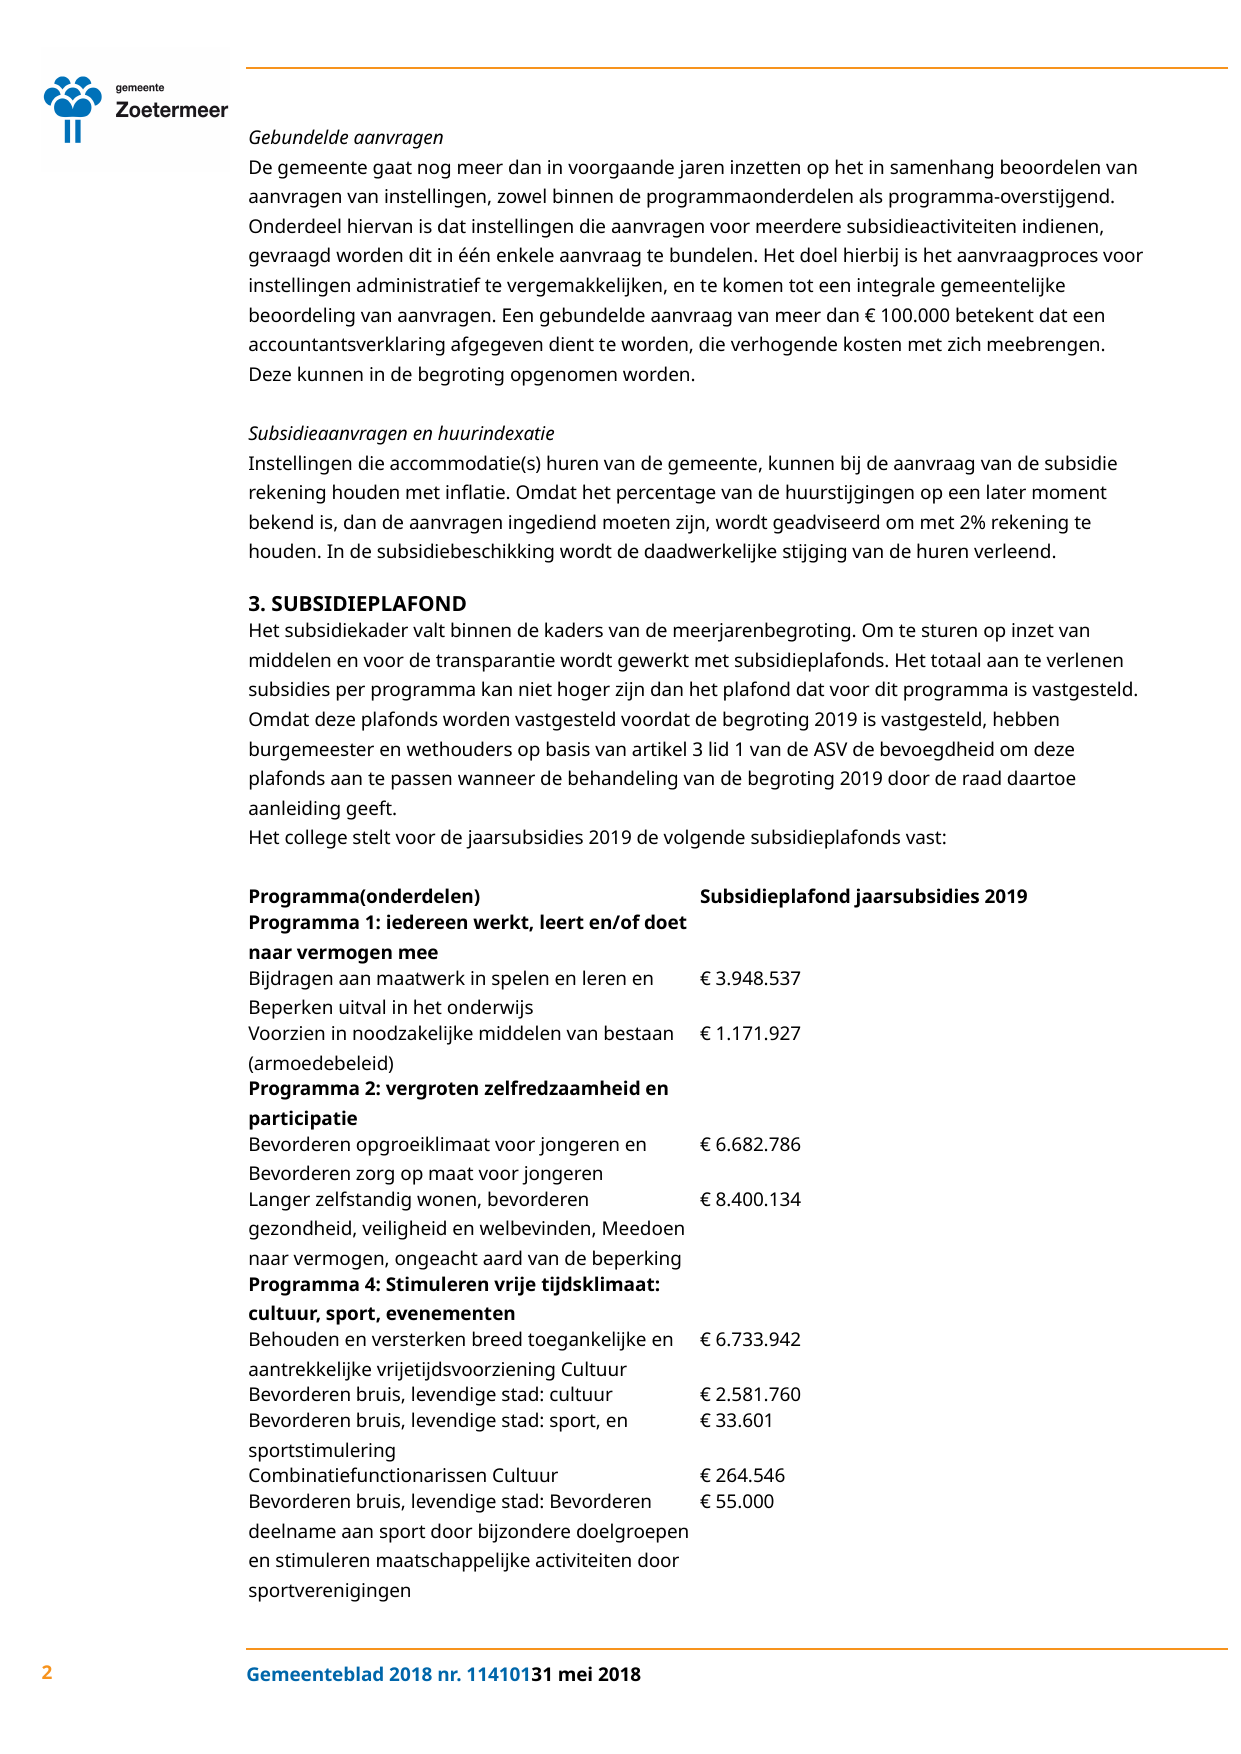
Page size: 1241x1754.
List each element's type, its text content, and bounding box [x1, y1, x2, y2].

text Subsidieaanvragen en huurindexatie [248, 420, 1152, 446]
table_cell € 33.601 [700, 1407, 1152, 1463]
table_cell Programma 2: vergroten zelfredzaamheid en participatie [248, 1075, 700, 1131]
table_cell [700, 1075, 1152, 1131]
text Gebundelde aanvragen [248, 124, 1152, 150]
table_cell € 3.948.537 [700, 965, 1152, 1020]
table_cell Langer zelfstandig wonen, bevorderen gezondheid, veiligheid en welbevinden, Meedoen naar vermogen, ongeacht aard van de beperking [248, 1186, 700, 1271]
text Instellingen die accommodatie(s) huren van de gemeente, kunnen bij de aanvraag van de subsidie rekening houden met inflatie. Omdat het percentage van de huurstijgingen op een later moment bekend is, dan de aanvragen ingediend moeten zijn, wordt geadviseerd om met 2% rekening te houden. In de subsidiebeschikking wordt de daadwerkelijke stijging van de huren verleend. [248, 450, 1152, 564]
table_cell [700, 910, 1152, 965]
table_cell Bevorderen bruis, levendige stad: cultuur [248, 1382, 700, 1407]
picture [41, 47, 231, 172]
table_cell € 264.546 [700, 1463, 1152, 1488]
table_cell Bevorderen bruis, levendige stad: sport, en sportstimulering [248, 1407, 700, 1463]
table_cell Bevorderen bruis, levendige stad: Bevorderen deelname aan sport door bijzondere doelgroepen en stimuleren maatschappelijke activiteiten door sportverenigingen [248, 1488, 700, 1603]
text Het subsidiekader valt binnen de kaders van de meerjarenbegroting. Om te sturen op inzet van middelen en voor de transparantie wordt gewerkt met subsidieplafonds. Het totaal aan te verlenen subsidies per programma kan niet hoger zijn dan het plafond dat voor dit programma is vastgesteld. Omdat deze plafonds worden vastgesteld voordat de begroting 2019 is vastgesteld, hebben burgemeester en wethouders op basis van artikel 3 lid 1 van de ASV de bevoegdheid om deze plafonds aan te passen wanneer de behandeling van de begroting 2019 door de raad daartoe aanleiding geeft. [248, 617, 1152, 821]
text Het college stelt voor de jaarsubsidies 2019 de volgende subsidieplafonds vast: [248, 824, 1152, 850]
table_cell € 6.682.786 [700, 1131, 1152, 1186]
table_header Programma(onderdelen) [248, 884, 700, 909]
text 3. SUBSIDIEPLAFOND [248, 589, 1152, 617]
table_cell Combinatiefunctionarissen Cultuur [248, 1463, 700, 1488]
table_cell Programma 1: iedereen werkt, leert en/of doet naar vermogen mee [248, 910, 700, 965]
table_cell € 6.733.942 [700, 1326, 1152, 1382]
table_cell [700, 1271, 1152, 1326]
table_cell € 1.171.927 [700, 1020, 1152, 1075]
table_cell Behouden en versterken breed toegankelijke en aantrekkelijke vrijetijdsvoorziening Cultuur [248, 1326, 700, 1382]
table_cell € 55.000 [700, 1488, 1152, 1603]
text De gemeente gaat nog meer dan in voorgaande jaren inzetten op het in samenhang beoordelen van aanvragen van instellingen, zowel binnen de programmaonderdelen als programma-overstijgend. Onderdeel hiervan is dat instellingen die aanvragen voor meerdere subsidieactiviteiten indienen, gevraagd worden dit in één enkele aanvraag te bundelen. Het doel hierbij is het aanvraagproces voor instellingen administratief te vergemakkelijken, en te komen tot een integrale gemeentelijke beoordeling van aanvragen. Een gebundelde aanvraag van meer dan € 100.000 betekent dat een accountantsverklaring afgegeven dient te worden, die verhogende kosten met zich meebrengen. Deze kunnen in de begroting opgenomen worden. [248, 154, 1152, 387]
table_cell € 8.400.134 [700, 1186, 1152, 1271]
table_header Subsidieplafond jaarsubsidies 2019 [700, 884, 1152, 909]
table_cell Voorzien in noodzakelijke middelen van bestaan (armoedebeleid) [248, 1020, 700, 1075]
table_cell Bevorderen opgroeiklimaat voor jongeren en Bevorderen zorg op maat voor jongeren [248, 1131, 700, 1186]
table_cell € 2.581.760 [700, 1382, 1152, 1407]
table_cell Bijdragen aan maatwerk in spelen en leren en Beperken uitval in het onderwijs [248, 965, 700, 1020]
table_cell Programma 4: Stimuleren vrije tijdsklimaat: cultuur, sport, evenementen [248, 1271, 700, 1326]
